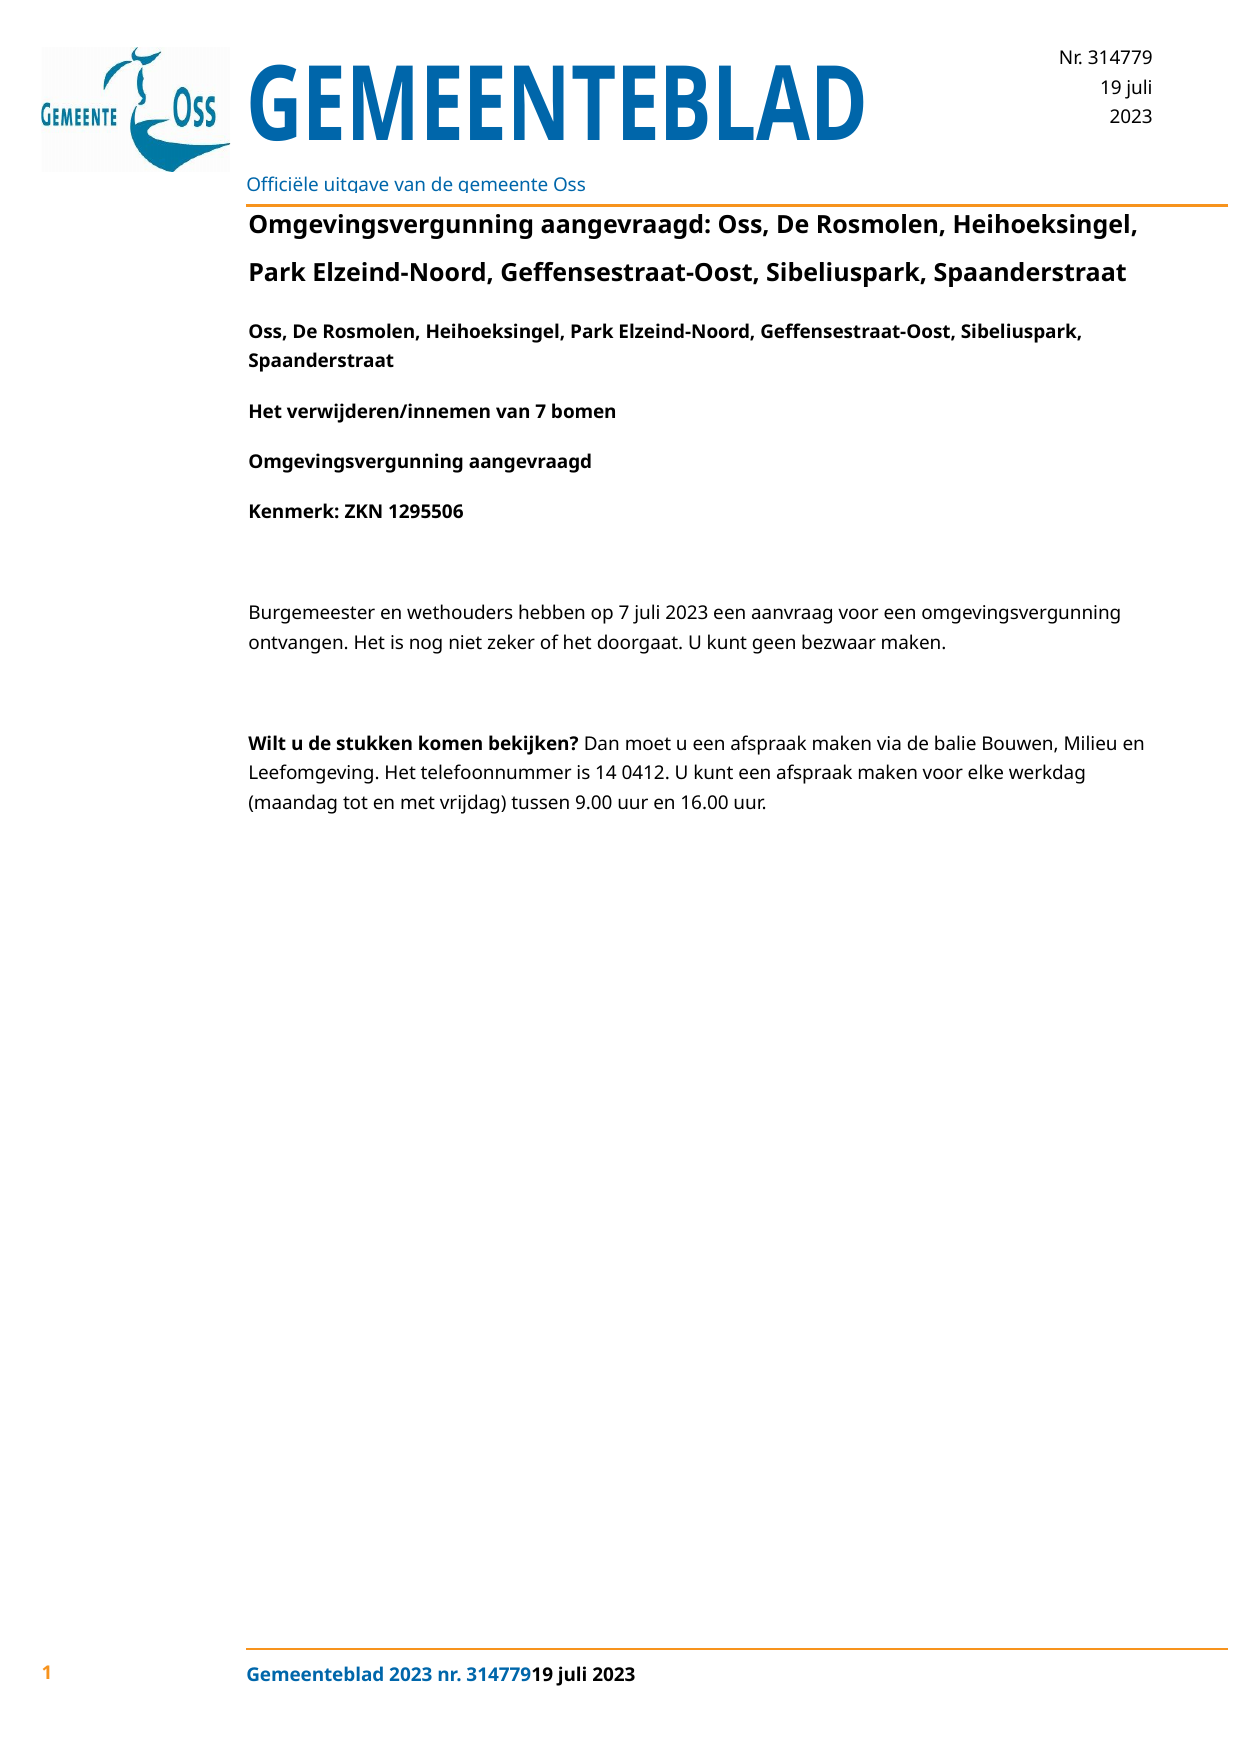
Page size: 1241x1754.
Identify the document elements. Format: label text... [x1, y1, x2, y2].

text Kenmerk: ZKN 1295506 [248, 499, 1152, 524]
picture [41, 47, 231, 172]
text Het verwijderen/innemen van 7 bomen [248, 398, 1152, 424]
text Oss, De Rosmolen, Heihoeksingel, Park Elzeind-Noord, Geffensestraat-Oost, Sibeliuspark, Spaanderstraat [248, 318, 1152, 373]
text Omgevingsvergunning aangevraagd [248, 448, 1152, 474]
text Omgevingsvergunning aangevraagd: Oss, De Rosmolen, Heihoeksingel, Park Elzeind-Noord, Geffensestraat-Oost, Sibeliuspark, Spaanderstraat [248, 207, 1152, 288]
text Wilt u de stukken komen bekijken? Dan moet u een afspraak maken via de balie Bouwen, Milieu en Leefomgeving. Het telefoonnummer is 14 0412. U kunt een afspraak maken voor elke werkdag (maandag tot en met vrijdag) tussen 9.00 uur en 16.00 uur. [248, 730, 1152, 815]
text Burgemeester en wethouders hebben op 7 juli 2023 een aanvraag voor een omgevingsvergunning ontvangen. Het is nog niet zeker of het doorgaat. U kunt geen bezwaar maken. [248, 599, 1152, 655]
